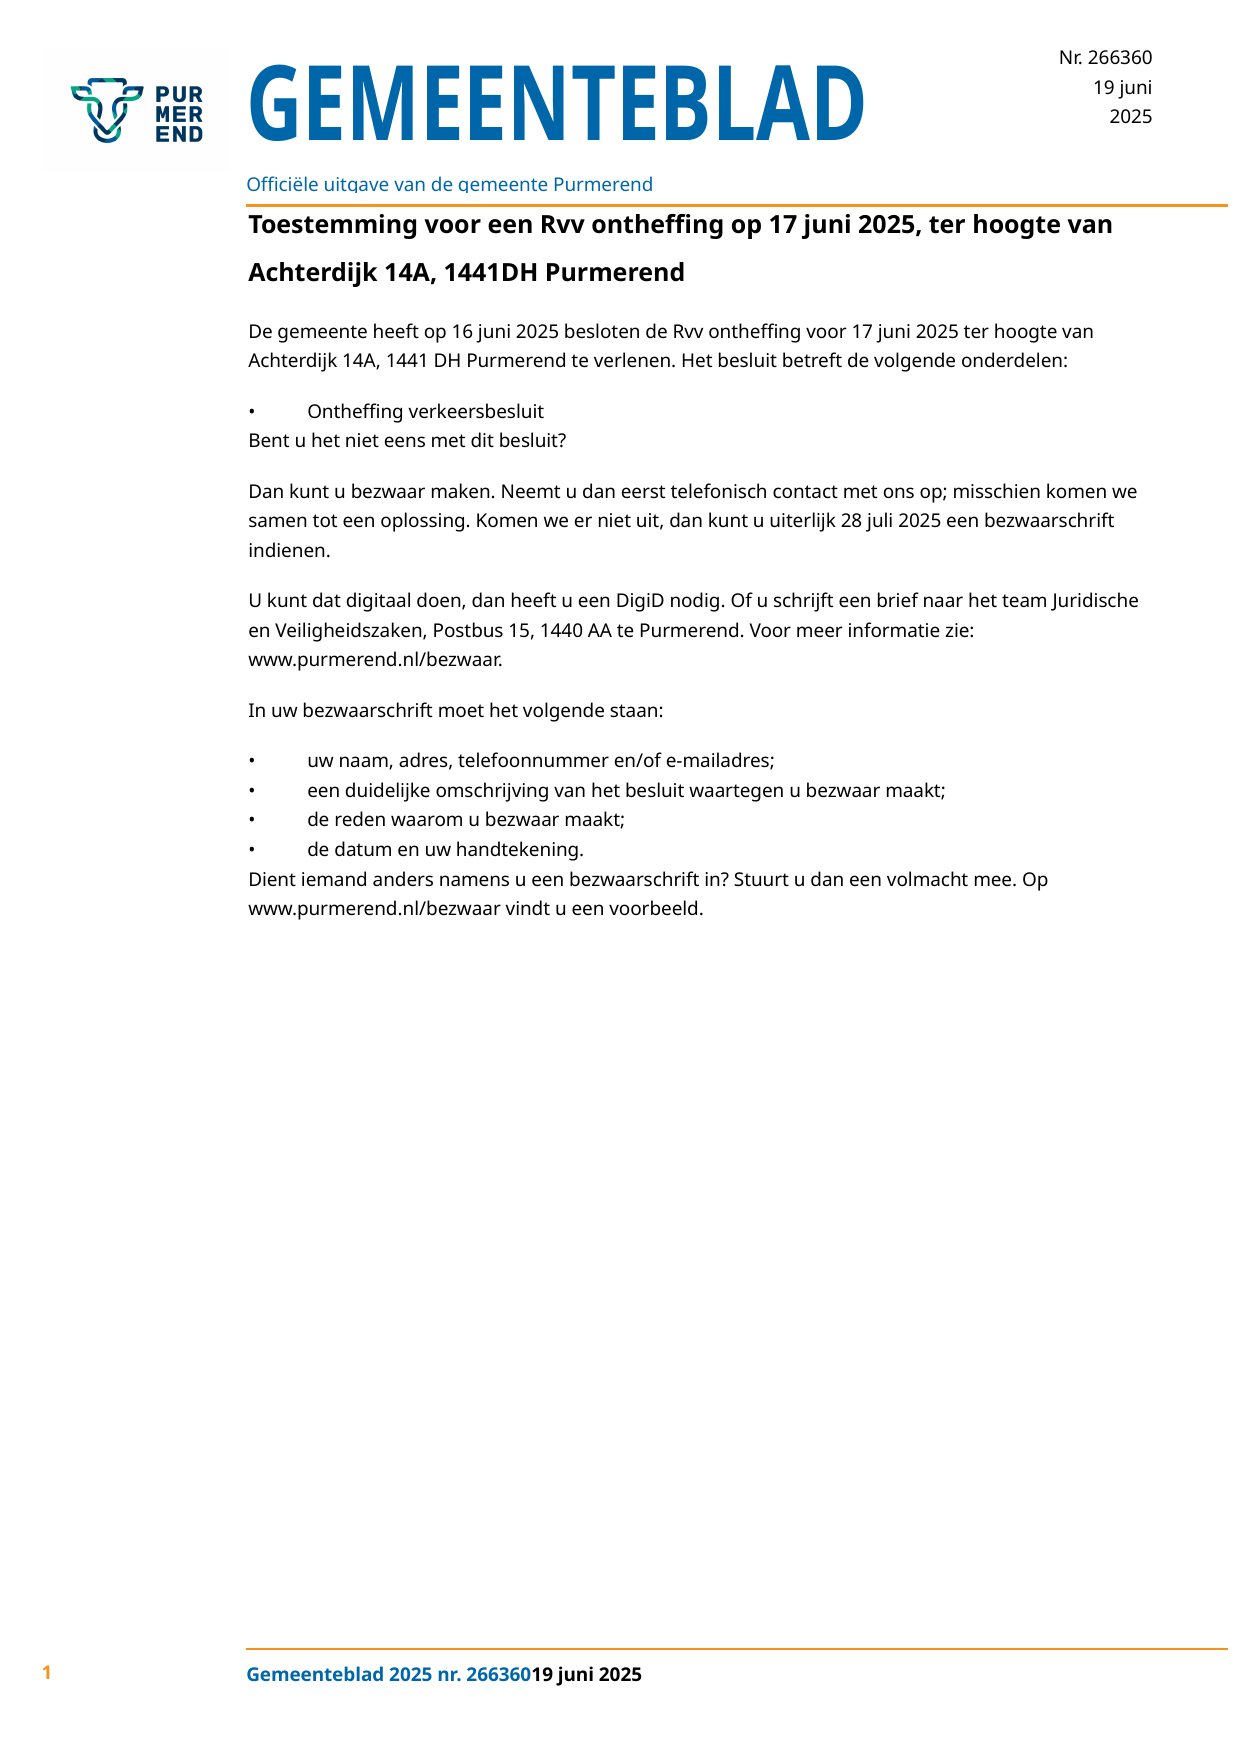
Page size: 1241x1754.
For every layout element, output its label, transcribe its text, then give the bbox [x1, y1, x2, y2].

picture [41, 47, 231, 172]
text Toestemming voor een Rvv ontheffing op 17 juni 2025, ter hoogte van Achterdijk 14A, 1441DH Purmerend [248, 207, 1152, 288]
text U kunt dat digitaal doen, dan heeft u een DigiD nodig. Of u schrijft een brief naar het team Juridische en Veiligheidszaken, Postbus 15, 1440 AA te Purmerend. Voor meer informatie zie: www.purmerend.nl/bezwaar. [248, 587, 1152, 672]
text De gemeente heeft op 16 juni 2025 besloten de Rvv ontheffing voor 17 juni 2025 ter hoogte van Achterdijk 14A, 1441 DH Purmerend te verlenen. Het besluit betreft de volgende onderdelen: [248, 318, 1152, 373]
text Dan kunt u bezwaar maken. Neemt u dan eerst telefonisch contact met ons op; misschien komen we samen tot een oplossing. Komen we er niet uit, dan kunt u uiterlijk 28 juli 2025 een bezwaarschrift indienen. [248, 478, 1152, 563]
text Bent u het niet eens met dit besluit? [248, 427, 1152, 453]
text In uw bezwaarschrift moet het volgende staan: [248, 697, 1152, 723]
list een duidelijke omschrijving van het besluit waartegen u bezwaar maakt; [248, 777, 1152, 803]
list Ontheffing verkeersbesluit [248, 398, 1152, 424]
list de reden waarom u bezwaar maakt; [248, 807, 1152, 832]
list de datum en uw handtekening. [248, 836, 1152, 862]
text Dient iemand anders namens u een bezwaarschrift in? Stuurt u dan een volmacht mee. Op www.purmerend.nl/bezwaar vindt u een voorbeeld. [248, 866, 1152, 921]
list uw naam, adres, telefoonnummer en/of e-mailadres; [248, 747, 1152, 773]
